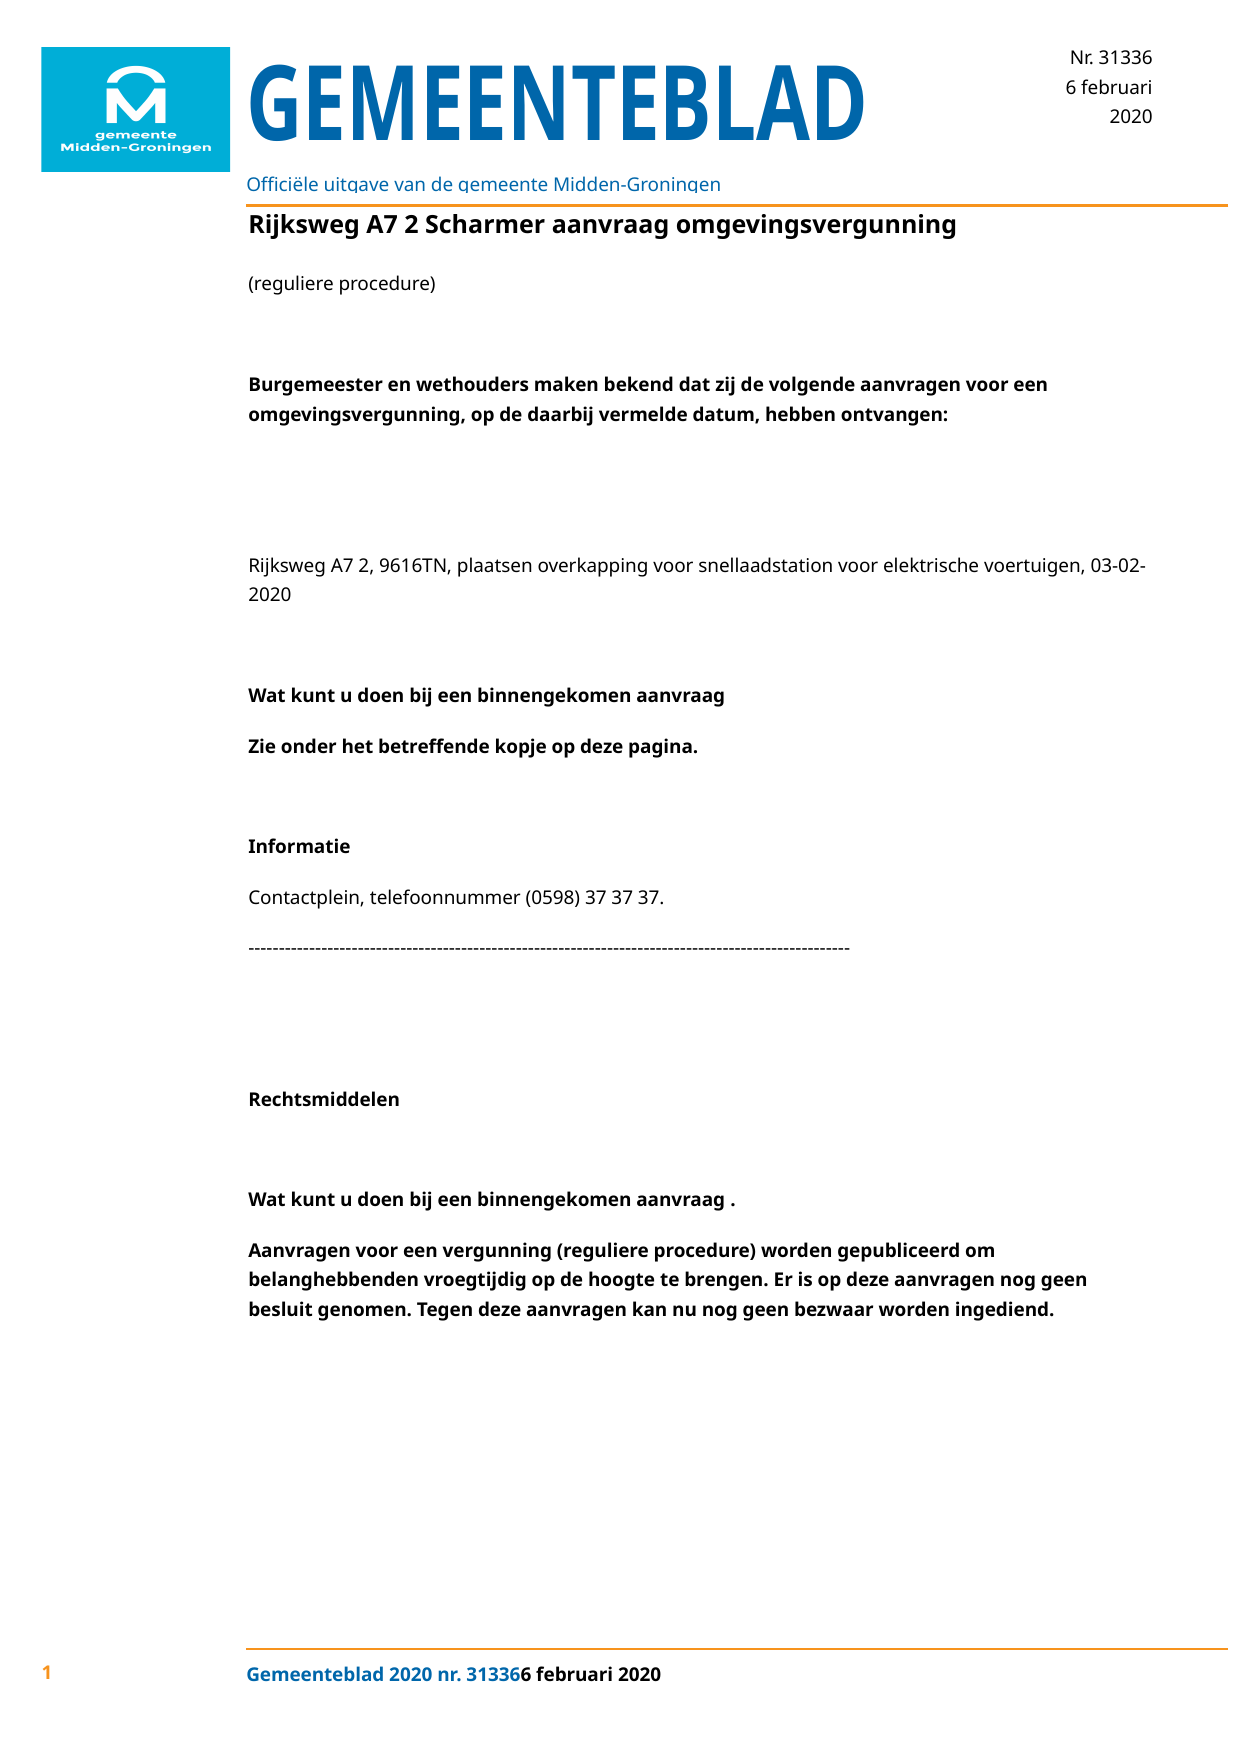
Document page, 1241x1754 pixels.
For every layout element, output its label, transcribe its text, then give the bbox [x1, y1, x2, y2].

text Burgemeester en wethouders maken bekend dat zij de volgende aanvragen voor een omgevingsvergunning, op de daarbij vermelde datum, hebben ontvangen: [248, 371, 1152, 426]
picture [107, 89, 165, 122]
picture [108, 66, 164, 82]
text Wat kunt u doen bij een binnengekomen aanvraag . [248, 1187, 1152, 1212]
text --------------------------------------------------------------------------------------------------- [248, 934, 1152, 960]
text Rechtsmiddelen [248, 1086, 1152, 1111]
picture [184, 146, 190, 153]
text Contactplein, telefoonnummer (0598) 37 37 37. [248, 884, 1152, 910]
text Zie onder het betreffende kopje op deze pagina. [248, 733, 1152, 758]
text Rijksweg A7 2, 9616TN, plaatsen overkapping voor snellaadstation voor elektrische voertuigen, 03-02-2020 [248, 552, 1152, 607]
text (reguliere procedure) [248, 270, 1152, 296]
text Wat kunt u doen bij een binnengekomen aanvraag [248, 682, 1152, 708]
text Informatie [248, 834, 1152, 859]
text Aanvragen voor een vergunning (reguliere procedure) worden gepubliceerd om belanghebbenden vroegtijdig op de hoogte te brengen. Er is op deze aanvragen nog geen besluit genomen. Tegen deze aanvragen kan nu nog geen bezwaar worden ingediend. [248, 1237, 1152, 1322]
text Rijksweg A7 2 Scharmer aanvraag omgevingsvergunning [248, 207, 1152, 241]
